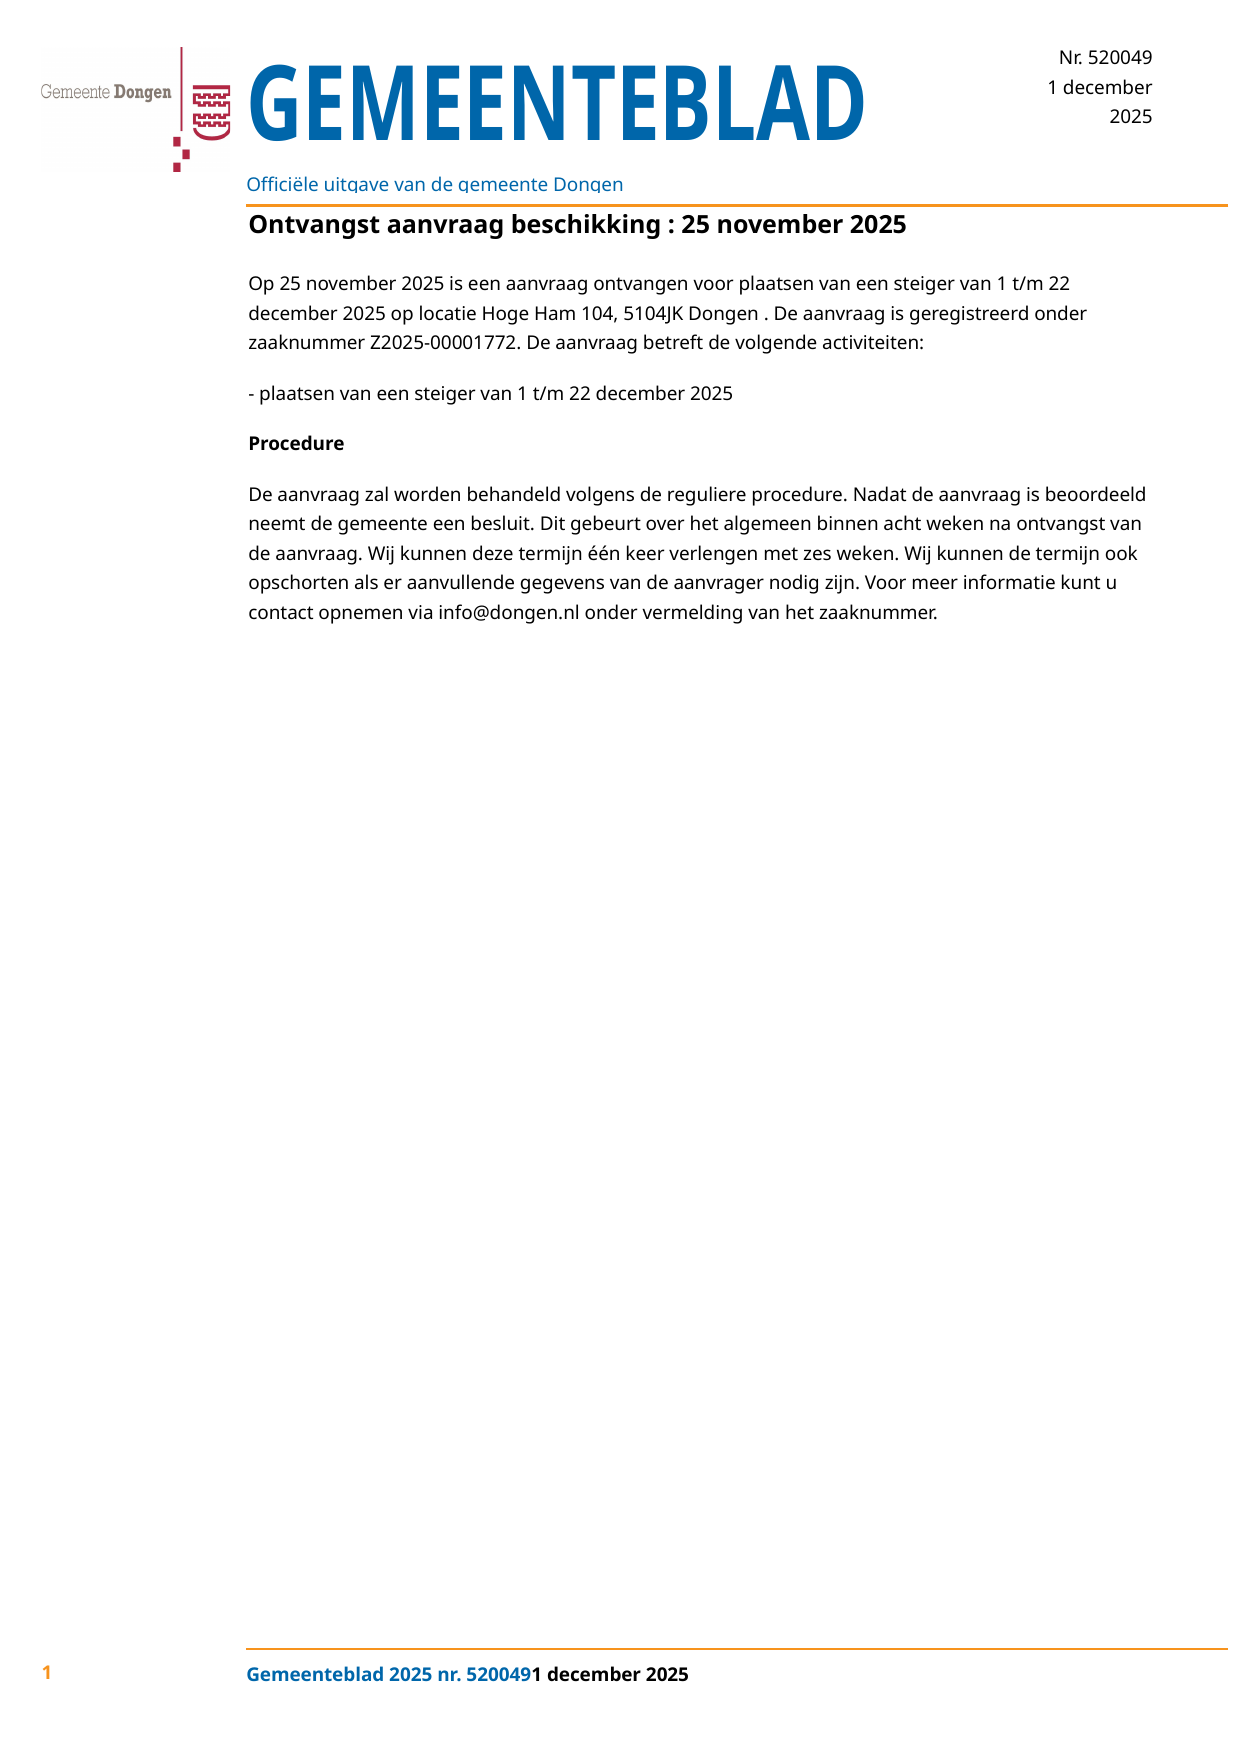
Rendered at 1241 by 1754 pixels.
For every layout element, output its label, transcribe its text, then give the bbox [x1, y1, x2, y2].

picture [41, 47, 231, 172]
text Procedure [248, 430, 1152, 456]
text Op 25 november 2025 is een aanvraag ontvangen voor plaatsen van een steiger van 1 t/m 22 december 2025 op locatie Hoge Ham 104, 5104JK Dongen . De aanvraag is geregistreerd onder zaaknummer Z2025-00001772. De aanvraag betreft de volgende activiteiten: [248, 270, 1152, 355]
text - plaatsen van een steiger van 1 t/m 22 december 2025 [248, 380, 1152, 406]
text De aanvraag zal worden behandeld volgens de reguliere procedure. Nadat de aanvraag is beoordeeld neemt de gemeente een besluit. Dit gebeurt over het algemeen binnen acht weken na ontvangst van de aanvraag. Wij kunnen deze termijn één keer verlengen met zes weken. Wij kunnen de termijn ook opschorten als er aanvullende gegevens van de aanvrager nodig zijn. Voor meer informatie kunt u contact opnemen via info@dongen.nl onder vermelding van het zaaknummer. [248, 481, 1152, 625]
text Ontvangst aanvraag beschikking : 25 november 2025 [248, 207, 1152, 241]
